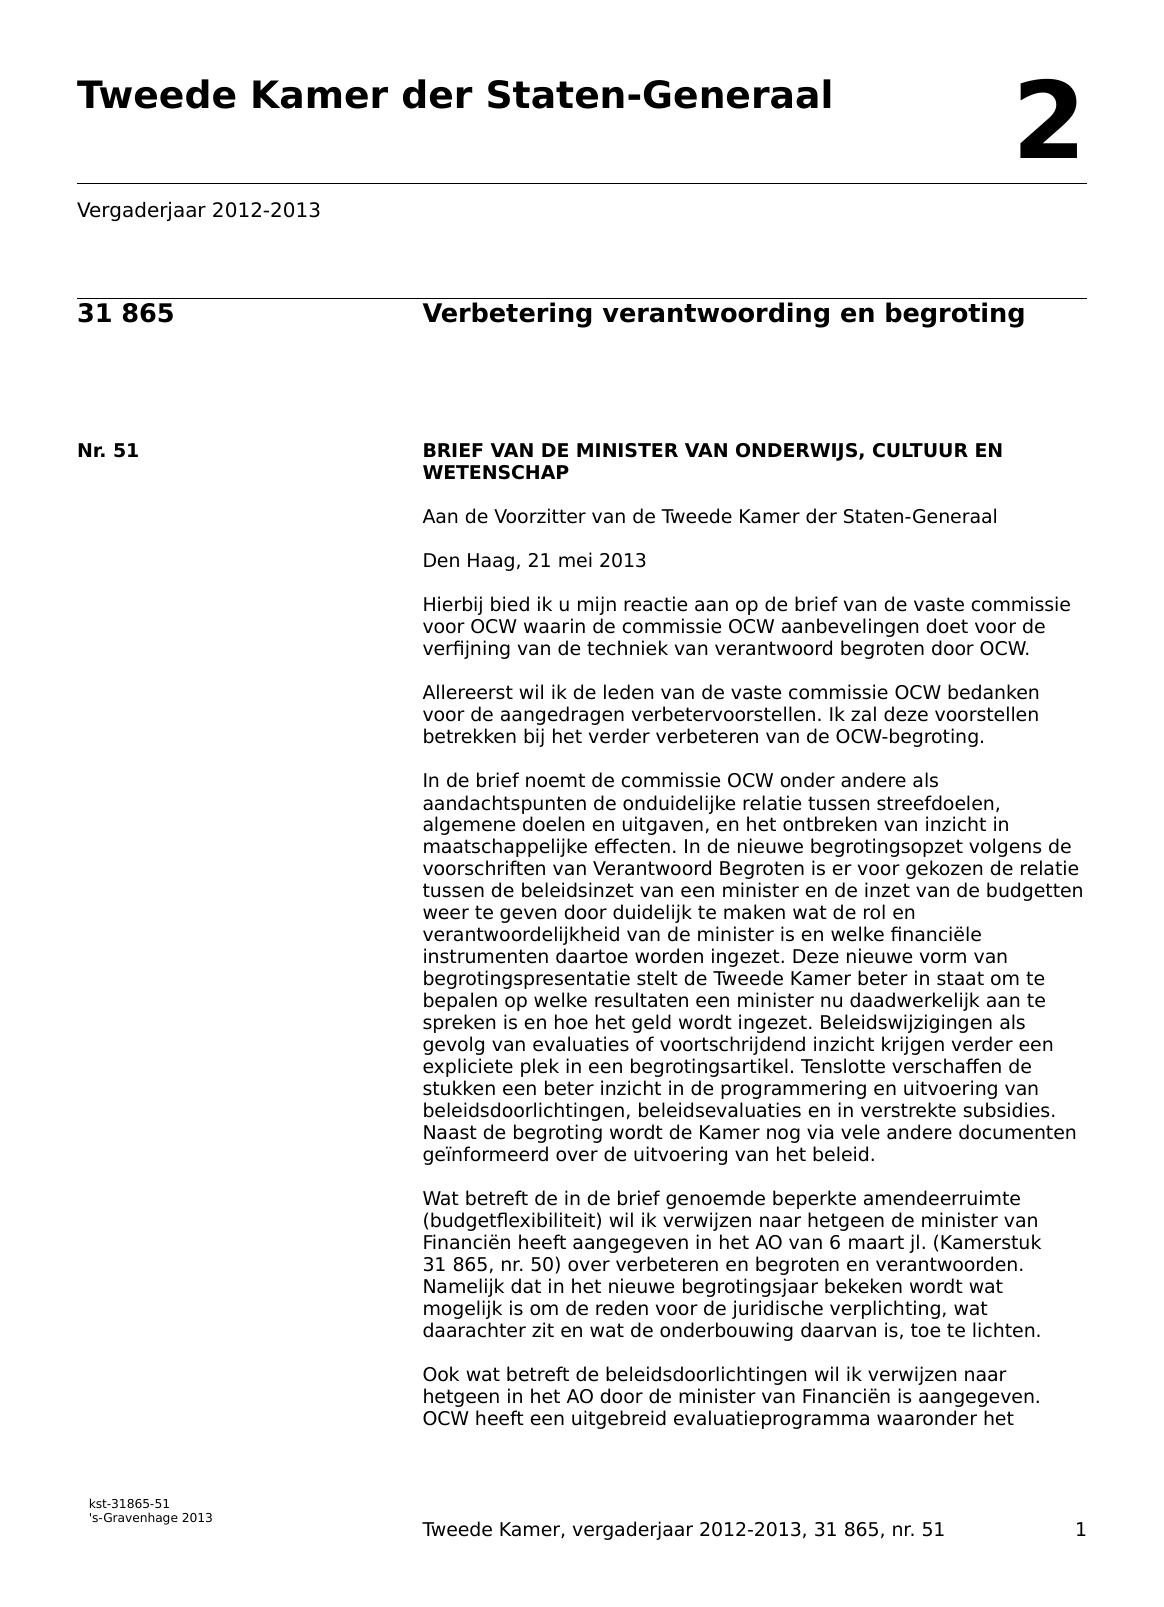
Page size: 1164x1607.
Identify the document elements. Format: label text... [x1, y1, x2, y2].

subtitle Nr. 51 BRIEF VAN DE MINISTER VAN ONDERWIJS, CULTUUR EN WETENSCHAP [77, 440, 1087, 484]
text Hierbij bied ik u mijn reactie aan op de brief van de vaste commissie voor OCW waarin de commissie OCW aanbevelingen doet voor de verfijning van de techniek van verantwoord begroten door OCW. [422, 594, 1087, 660]
text Allereerst wil ik de leden van de vaste commissie OCW bedanken voor de aangedragen verbetervoorstellen. Ik zal deze voorstellen betrekken bij het verder verbeteren van de OCW-begroting. [422, 682, 1087, 748]
text 's-Gravenhage 2013 [88, 1511, 323, 1525]
table_header 2 [886, 59, 1087, 183]
text Den Haag, 21 mei 2013 [422, 550, 1087, 572]
subtitle 31 865 Verbetering verantwoording en begroting [77, 299, 1087, 329]
text In de brief noemt de commissie OCW onder andere als aandachtspunten de onduidelijke relatie tussen streefdoelen, algemene doelen en uitgaven, en het ontbreken van inzicht in maatschappelijke effecten. In de nieuwe begrotingsopzet volgens de voorschriften van Verantwoord Begroten is er voor gekozen de relatie tussen de beleidsinzet van een minister en de inzet van de budgetten weer te geven door duidelijk te maken wat de rol en verantwoordelijkheid van de minister is en welke financiële instrumenten daartoe worden ingezet. Deze nieuwe vorm van begrotingspresentatie stelt de Tweede Kamer beter in staat om te bepalen op welke resultaten een minister nu daadwerkelijk aan te spreken is en hoe het geld wordt ingezet. Beleidswijzigingen als gevolg van evaluaties of voortschrijdend inzicht krijgen verder een expliciete plek in een begrotingsartikel. Tenslotte verschaffen de stukken een beter inzicht in de programmering en uitvoering van beleidsdoorlichtingen, beleidsevaluaties en in verstrekte subsidies. Naast de begroting wordt de Kamer nog via vele andere documenten geïnformeerd over de uitvoering van het beleid. [422, 770, 1087, 1166]
text Wat betreft de in de brief genoemde beperkte amendeerruimte (budgetflexibiliteit) wil ik verwijzen naar hetgeen de minister van Financiën heeft aangegeven in het AO van 6 maart jl. (Kamerstuk 31 865, nr. 50) over verbeteren en begroten en verantwoorden. Namelijk dat in het nieuwe begrotingsjaar bekeken wordt wat mogelijk is om de reden voor de juridische verplichting, wat daarachter zit en wat de onderbouwing daarvan is, toe te lichten. [422, 1188, 1087, 1342]
text Ook wat betreft de beleidsdoorlichtingen wil ik verwijzen naar hetgeen in het AO door de minister van Financiën is aangegeven. OCW heeft een uitgebreid evaluatieprogramma waaronder het [422, 1364, 1087, 1430]
table_cell Vergaderjaar 2012-2013 [77, 184, 1087, 298]
text kst-31865-51 [88, 1497, 323, 1511]
table_header Tweede Kamer der Staten-Generaal [77, 59, 886, 183]
text Aan de Voorzitter van de Tweede Kamer der Staten-Generaal [422, 506, 1087, 528]
